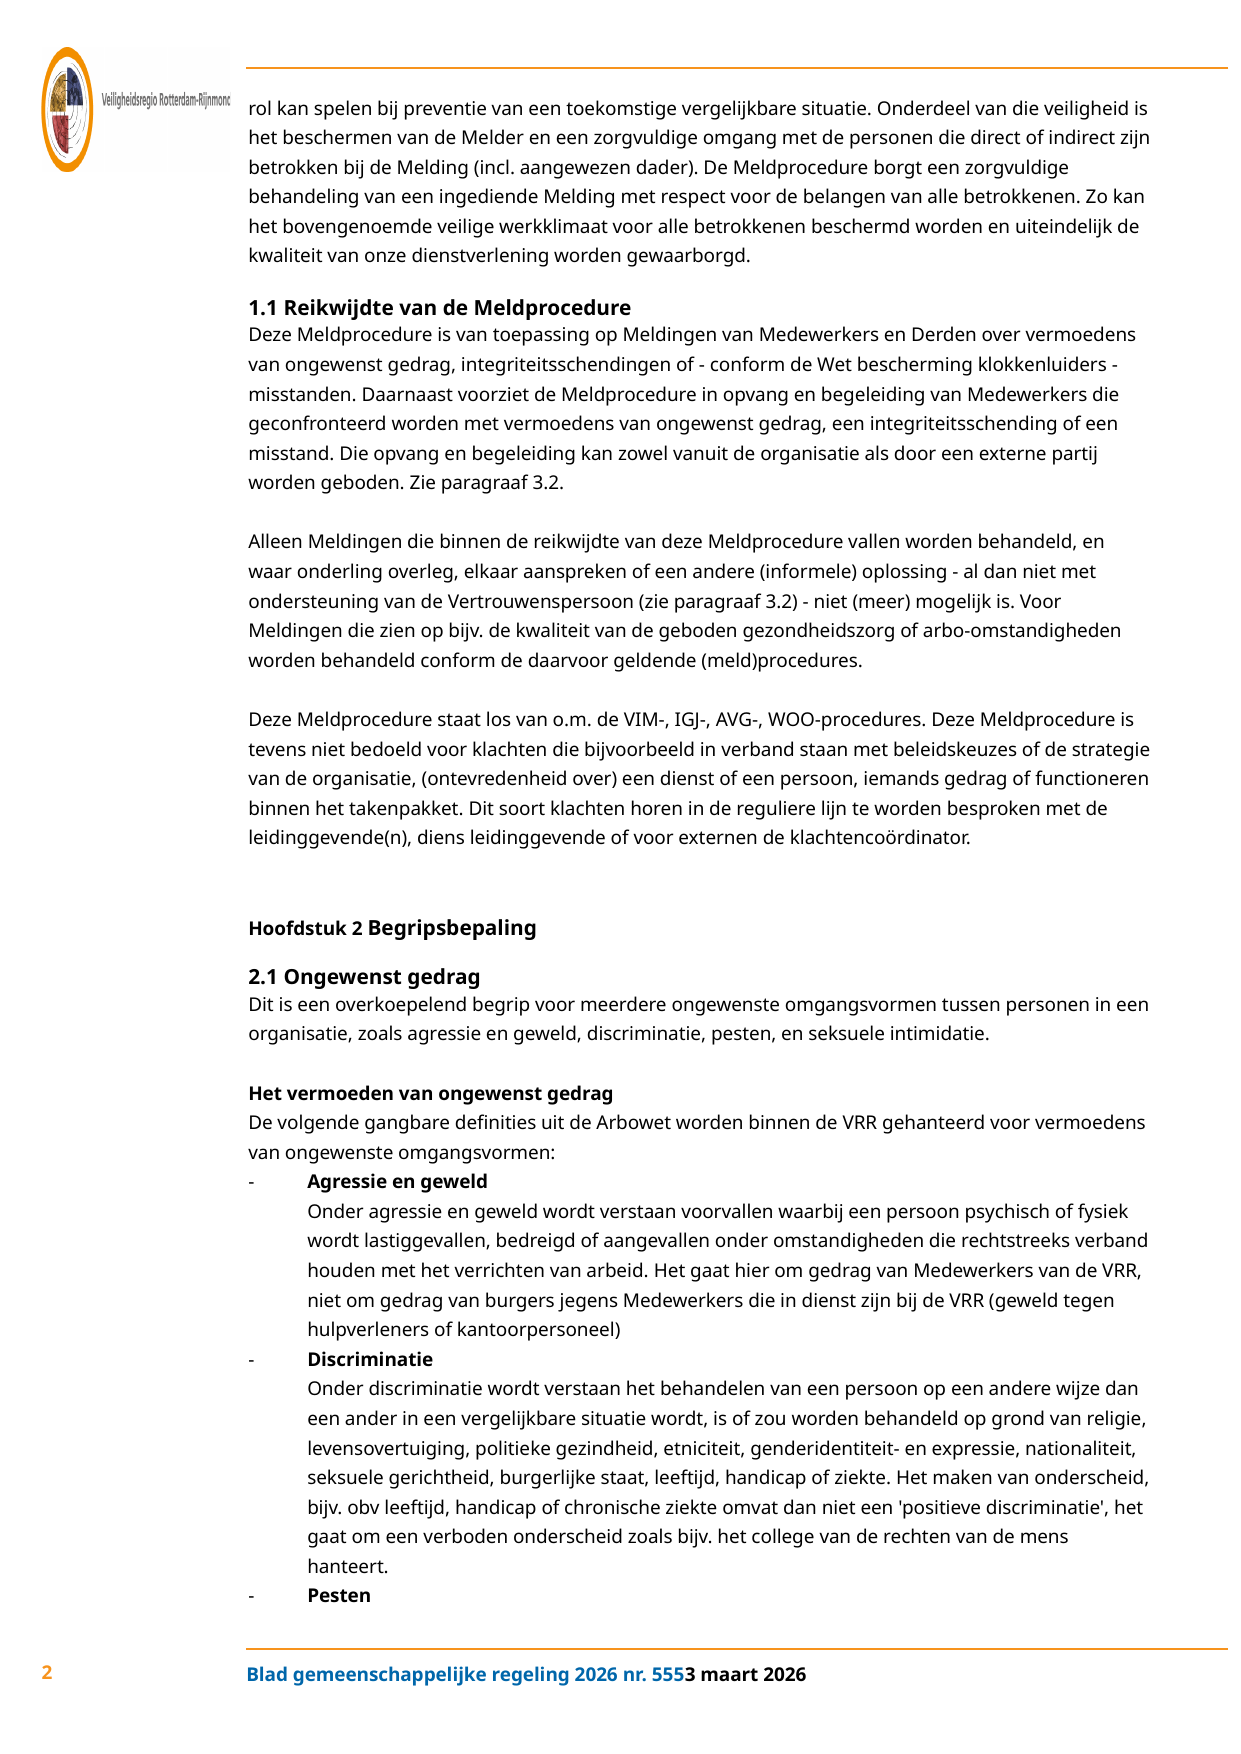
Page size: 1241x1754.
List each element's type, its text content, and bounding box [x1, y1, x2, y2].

list Agressie en geweld [248, 1168, 1152, 1194]
text 1.1 Reikwijdte van de Meldprocedure [248, 293, 1152, 322]
text Dit is een overkoepelend begrip voor meerdere ongewenste omgangsvormen tussen personen in een organisatie, zoals agressie en geweld, discriminatie, pesten, en seksuele intimidatie. [248, 991, 1152, 1046]
text Deze Meldprocedure staat los van o.m. de VIM-, IGJ-, AVG-, WOO-procedures. Deze Meldprocedure is tevens niet bedoeld voor klachten die bijvoorbeeld in verband staan met beleidskeuzes of de strategie van de organisatie, (ontevredenheid over) een dienst of een persoon, iemands gedrag of functioneren binnen het takenpakket. Dit soort klachten horen in de reguliere lijn te worden besproken met de leidinggevende(n), diens leidinggevende of voor externen de klachtencoördinator. [248, 706, 1152, 850]
text Het vermoeden van ongewenst gedrag [248, 1080, 1152, 1105]
text Alleen Meldingen die binnen de reikwijdte van deze Meldprocedure vallen worden behandeld, en waar onderling overleg, elkaar aanspreken of een andere (informele) oplossing - al dan niet met ondersteuning van de Vertrouwenspersoon (zie paragraaf 3.2) - niet (meer) mogelijk is. Voor Meldingen die zien op bijv. de kwaliteit van de geboden gezondheidszorg of arbo-omstandigheden worden behandeld conform de daarvoor geldende (meld)procedures. [248, 529, 1152, 673]
text Hoofdstuk 2 Begripsbepaling [248, 913, 1152, 942]
text Deze Meldprocedure is van toepassing op Meldingen van Medewerkers en Derden over vermoedens van ongewenst gedrag, integriteitsschendingen of - conform de Wet bescherming klokkenluiders - misstanden. Daarnaast voorziet de Meldprocedure in opvang en begeleiding van Medewerkers die geconfronteerd worden met vermoedens van ongewenst gedrag, een integriteitsschending of een misstand. Die opvang en begeleiding kan zowel vanuit de organisatie als door een externe partij worden geboden. Zie paragraaf 3.2. [248, 322, 1152, 495]
text De volgende gangbare definities uit de Arbowet worden binnen de VRR gehanteerd voor vermoedens van ongewenste omgangsvormen: [248, 1109, 1152, 1164]
text 2.1 Ongewenst gedrag [248, 962, 1152, 991]
list Onder agressie en geweld wordt verstaan voorvallen waarbij een persoon psychisch of fysiek wordt lastiggevallen, bedreigd of aangevallen onder omstandigheden die rechtstreeks verband houden met het verrichten van arbeid. Het gaat hier om gedrag van Medewerkers van de VRR, niet om gedrag van burgers jegens Medewerkers die in dienst zijn bij de VRR (geweld tegen hulpverleners of kantoorpersoneel) [248, 1198, 1152, 1342]
list Onder discriminatie wordt verstaan het behandelen van een persoon op een andere wijze dan een ander in een vergelijkbare situatie wordt, is of zou worden behandeld op grond van religie, levensovertuiging, politieke gezindheid, etniciteit, genderidentiteit- en expressie, nationaliteit, seksuele gerichtheid, burgerlijke staat, leeftijd, handicap of ziekte. Het maken van onderscheid, bijv. obv leeftijd, handicap of chronische ziekte omvat dan niet een 'positieve discriminatie', het gaat om een verboden onderscheid zoals bijv. het college van de rechten van de mens hanteert. [248, 1376, 1152, 1579]
picture [41, 47, 231, 172]
list Pesten [248, 1583, 1152, 1608]
list Discriminatie [248, 1346, 1152, 1372]
text rol kan spelen bij preventie van een toekomstige vergelijkbare situatie. Onderdeel van die veiligheid is het beschermen van de Melder en een zorgvuldige omgang met de personen die direct of indirect zijn betrokken bij de Melding (incl. aangewezen dader). De Meldprocedure borgt een zorgvuldige behandeling van een ingediende Melding met respect voor de belangen van alle betrokkenen. Zo kan het bovengenoemde veilige werkklimaat voor alle betrokkenen beschermd worden en uiteindelijk de kwaliteit van onze dienstverlening worden gewaarborgd. [248, 95, 1152, 268]
